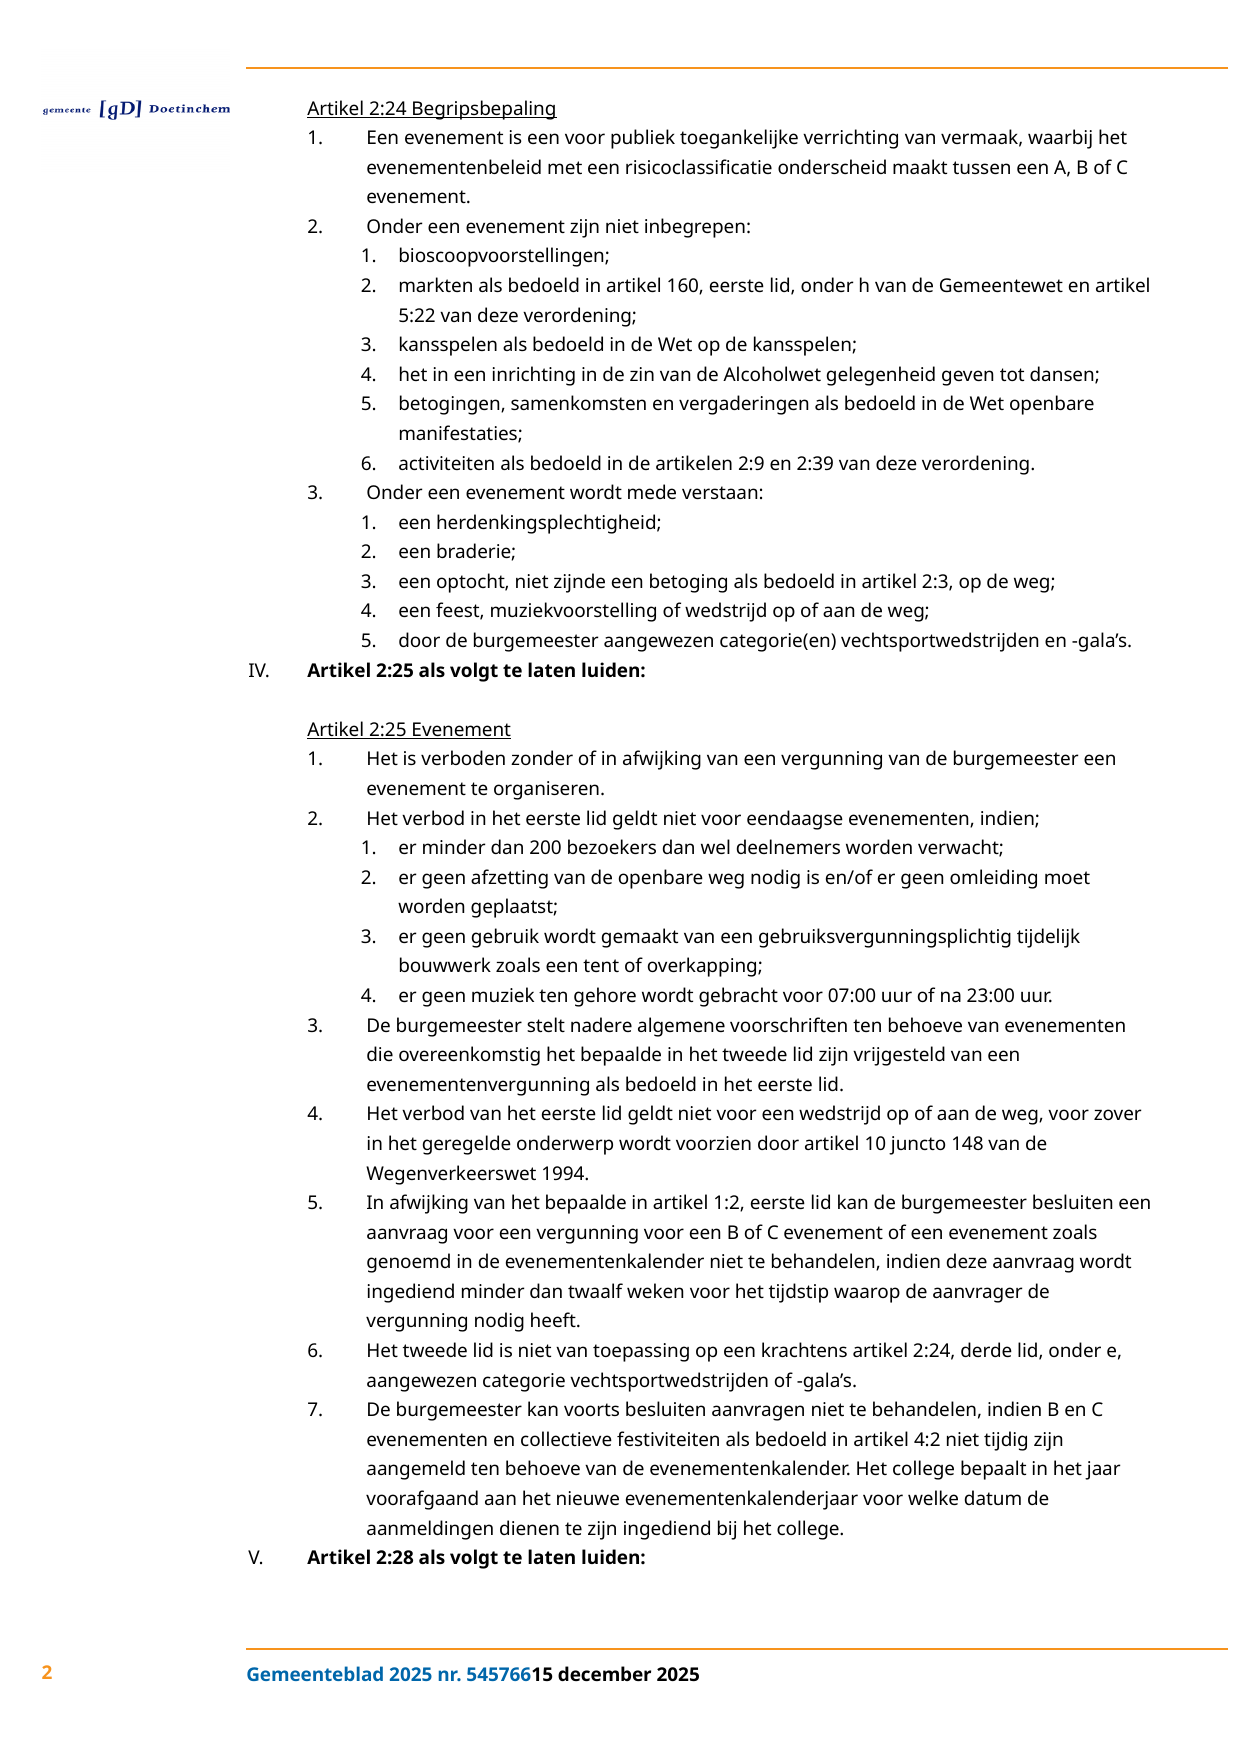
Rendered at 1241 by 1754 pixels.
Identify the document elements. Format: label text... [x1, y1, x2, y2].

list betogingen, samenkomsten en vergaderingen als bedoeld in de Wet openbare manifestaties; [361, 391, 1152, 446]
list bioscoopvoorstellingen; [361, 243, 1152, 268]
list In afwijking van het bepaalde in artikel 1:2, eerste lid kan de burgemeester besluiten een aanvraag voor een vergunning voor een B of C evenement of een evenement zoals genoemd in de evenementenkalender niet te behandelen, indien deze aanvraag wordt ingediend minder dan twaalf weken voor het tijdstip waarop de aanvrager de vergunning nodig heeft. [307, 1189, 1152, 1333]
list er geen muziek ten gehore wordt gebracht voor 07:00 uur of na 23:00 uur. [361, 982, 1152, 1008]
list Het is verboden zonder of in afwijking van een vergunning van de burgemeester een evenement te organiseren. [307, 746, 1152, 801]
list een herdenkingsplechtigheid; [361, 509, 1152, 535]
list activiteiten als bedoeld in de artikelen 2:9 en 2:39 van deze verordening. [361, 450, 1152, 476]
list kansspelen als bedoeld in de Wet op de kansspelen; [361, 331, 1152, 357]
picture [41, 47, 231, 172]
list Een evenement is een voor publiek toegankelijke verrichting van vermaak, waarbij het evenementenbeleid met een risicoclassificatie onderscheid maakt tussen een A, B of C evenement. [307, 124, 1152, 209]
list Artikel 2:25 Evenement [248, 716, 1152, 742]
list een braderie; [361, 538, 1152, 564]
list Het verbod in het eerste lid geldt niet voor eendaagse evenementen, indien; [307, 805, 1152, 831]
list markten als bedoeld in artikel 160, eerste lid, onder h van de Gemeentewet en artikel 5:22 van deze verordening; [361, 272, 1152, 328]
list De burgemeester kan voorts besluiten aanvragen niet te behandelen, indien B en C evenementen en collectieve festiviteiten als bedoeld in artikel 4:2 niet tijdig zijn aangemeld ten behoeve van de evenementenkalender. Het college bepaalt in het jaar voorafgaand aan het nieuwe evenementenkalenderjaar voor welke datum de aanmeldingen dienen te zijn ingediend bij het college. [307, 1396, 1152, 1541]
list Artikel 2:28 als volgt te laten luiden: [248, 1544, 1152, 1570]
list Het tweede lid is niet van toepassing op een krachtens artikel 2:24, derde lid, onder e, aangewezen categorie vechtsportwedstrijden of -gala’s. [307, 1337, 1152, 1393]
list Onder een evenement wordt mede verstaan: [307, 479, 1152, 505]
list Artikel 2:25 als volgt te laten luiden: [248, 657, 1152, 683]
list De burgemeester stelt nadere algemene voorschriften ten behoeve van evenementen die overeenkomstig het bepaalde in het tweede lid zijn vrijgesteld van een evenementenvergunning als bedoeld in het eerste lid. [307, 1012, 1152, 1097]
list Het verbod van het eerste lid geldt niet voor een wedstrijd op of aan de weg, voor zover in het geregelde onderwerp wordt voorzien door artikel 10 juncto 148 van de Wegenverkeerswet 1994. [307, 1101, 1152, 1186]
list door de burgemeester aangewezen categorie(en) vechtsportwedstrijden en -gala’s. [361, 627, 1152, 653]
list het in een inrichting in de zin van de Alcoholwet gelegenheid geven tot dansen; [361, 361, 1152, 387]
list Onder een evenement zijn niet inbegrepen: [307, 213, 1152, 239]
list een feest, muziekvoorstelling of wedstrijd op of aan de weg; [361, 598, 1152, 623]
list er geen afzetting van de openbare weg nodig is en/of er geen omleiding moet worden geplaatst; [361, 864, 1152, 919]
list Artikel 2:24 Begripsbepaling [248, 95, 1152, 121]
list er minder dan 200 bezoekers dan wel deelnemers worden verwacht; [361, 834, 1152, 860]
list er geen gebruik wordt gemaakt van een gebruiksvergunningsplichtig tijdelijk bouwwerk zoals een tent of overkapping; [361, 923, 1152, 978]
list een optocht, niet zijnde een betoging als bedoeld in artikel 2:3, op de weg; [361, 568, 1152, 594]
